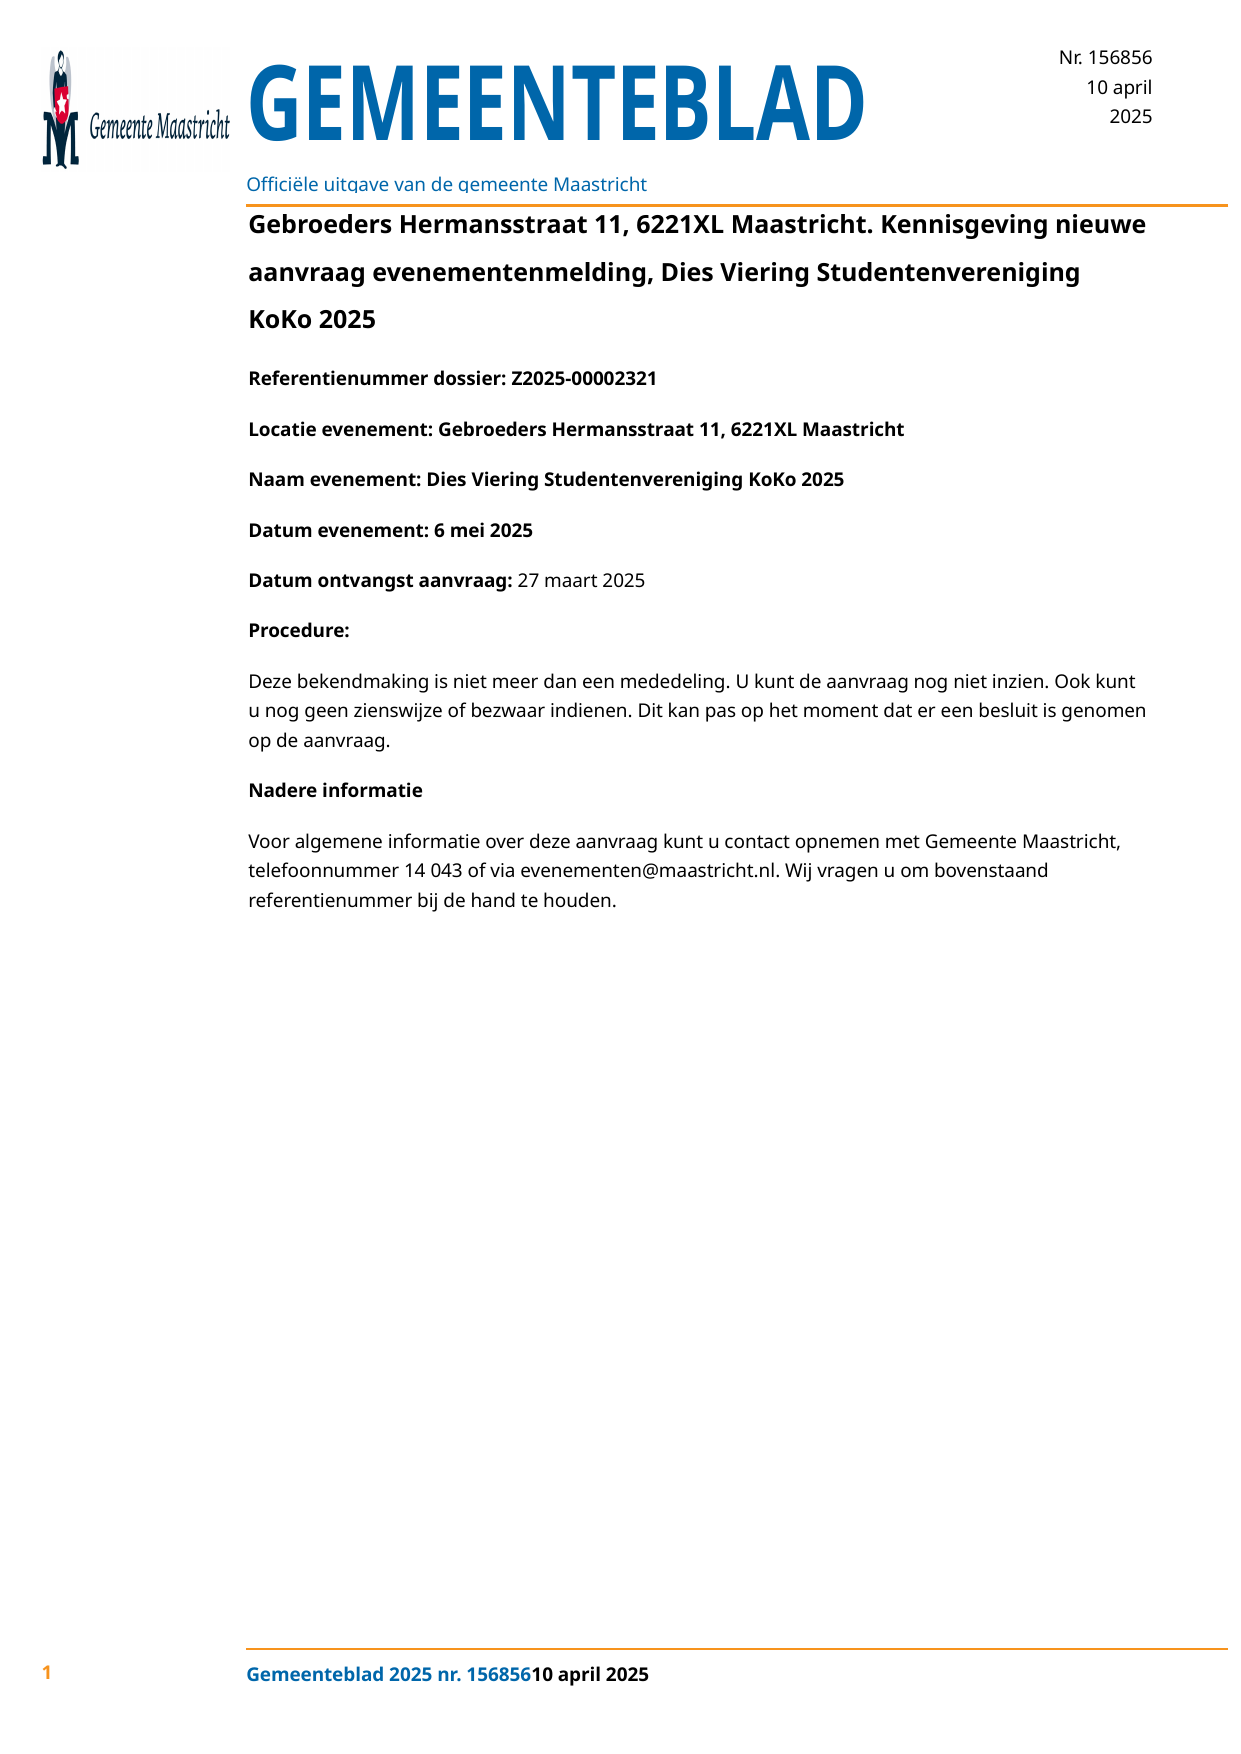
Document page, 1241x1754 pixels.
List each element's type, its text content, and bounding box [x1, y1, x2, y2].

text Nadere informatie [248, 778, 1152, 803]
picture [41, 47, 231, 172]
text Datum ontvangst aanvraag: 27 maart 2025 [248, 567, 1152, 593]
text Gebroeders Hermansstraat 11, 6221XL Maastricht. Kennisgeving nieuwe aanvraag evenementenmelding, Dies Viering Studentenvereniging KoKo 2025 [248, 207, 1152, 336]
text Procedure: [248, 618, 1152, 643]
text Referentienummer dossier: Z2025-00002321 [248, 366, 1152, 391]
text Datum evenement: 6 mei 2025 [248, 517, 1152, 542]
text Naam evenement: Dies Viering Studentenvereniging KoKo 2025 [248, 466, 1152, 492]
text Voor algemene informatie over deze aanvraag kunt u contact opnemen met Gemeente Maastricht, telefoonnummer 14 043 of via evenementen@maastricht.nl. Wij vragen u om bovenstaand referentienummer bij de hand te houden. [248, 828, 1152, 913]
text Locatie evenement: Gebroeders Hermansstraat 11, 6221XL Maastricht [248, 416, 1152, 442]
text Deze bekendmaking is niet meer dan een mededeling. U kunt de aanvraag nog niet inzien. Ook kunt u nog geen zienswijze of bezwaar indienen. Dit kan pas op het moment dat er een besluit is genomen op de aanvraag. [248, 668, 1152, 753]
